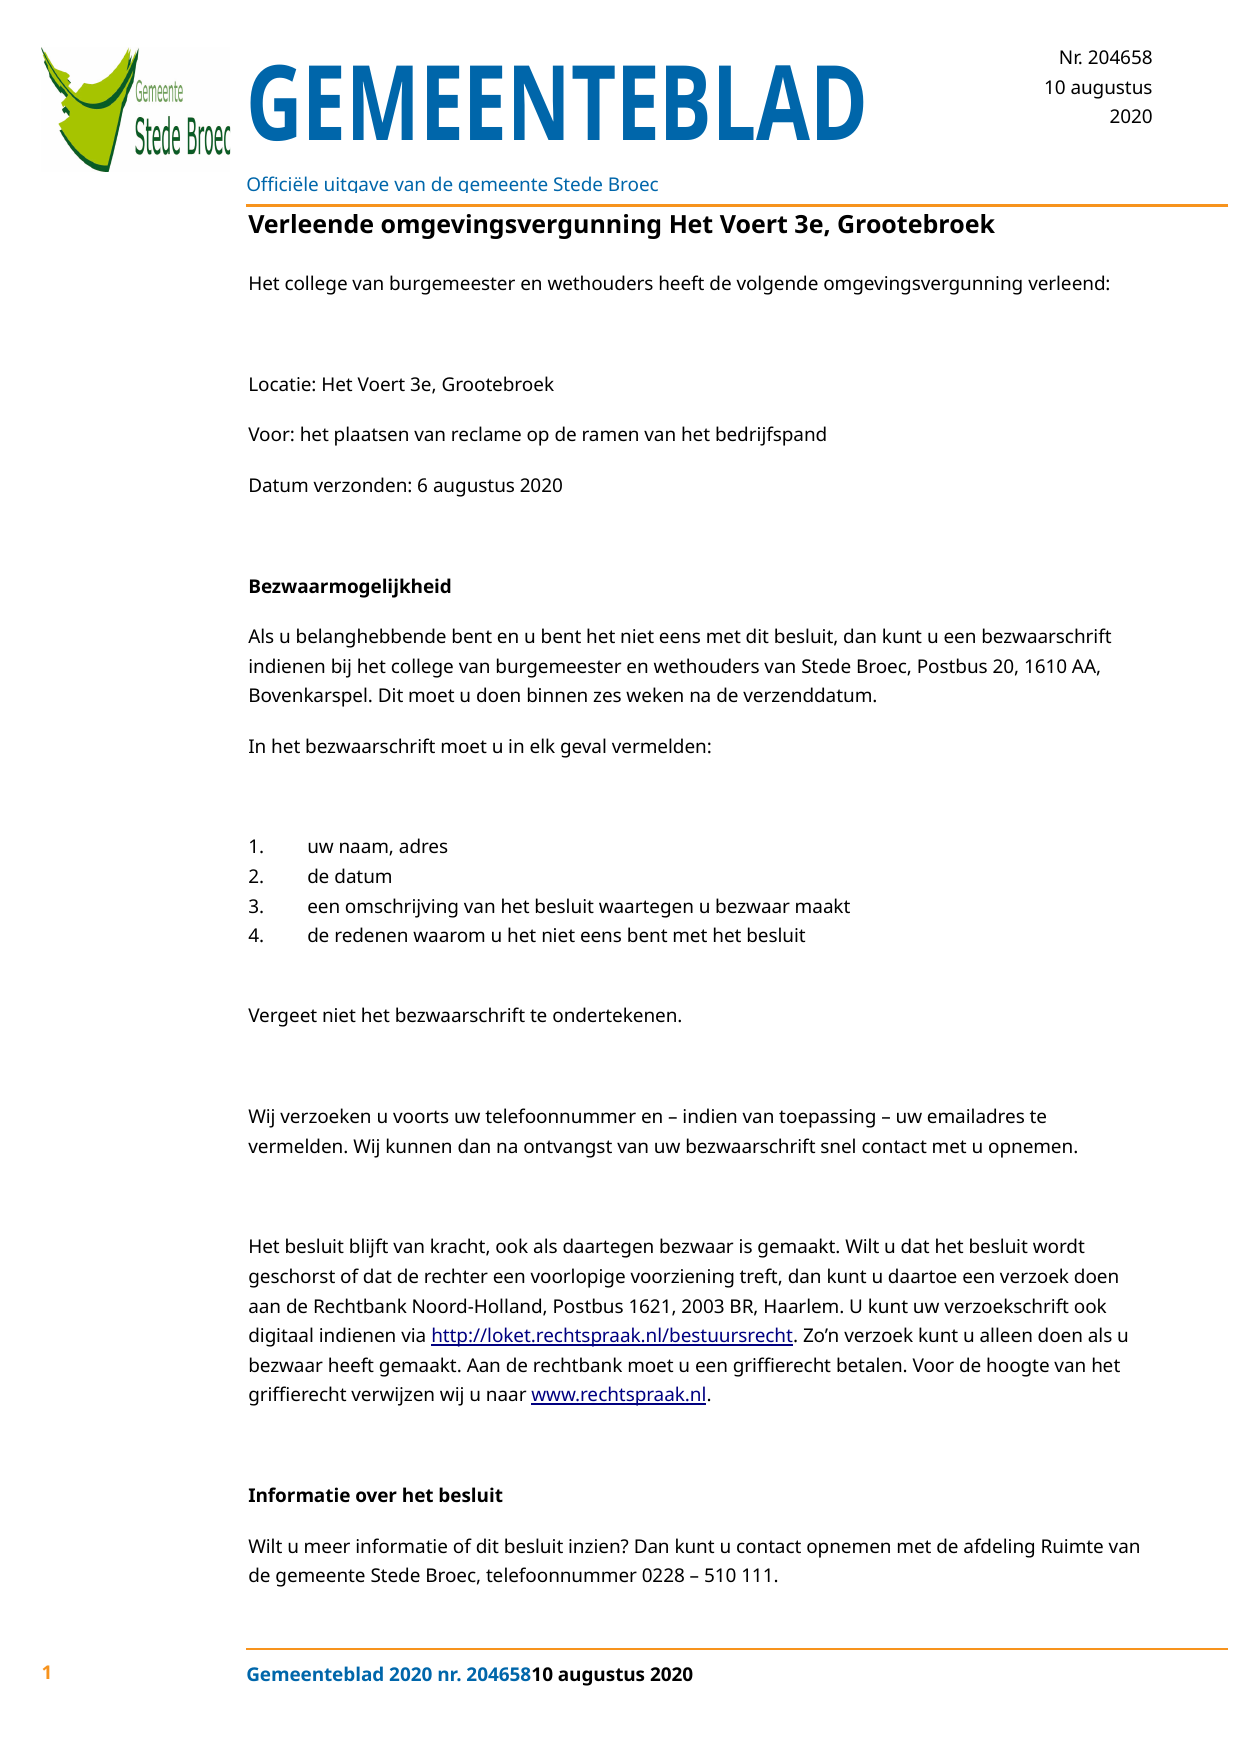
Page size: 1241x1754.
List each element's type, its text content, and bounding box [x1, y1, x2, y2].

text Vergeet niet het bezwaarschrift te ondertekenen. [248, 1002, 1152, 1028]
text Wilt u meer informatie of dit besluit inzien? Dan kunt u contact opnemen met de afdeling Ruimte van de gemeente Stede Broec, telefoonnummer 0228 – 510 111. [248, 1533, 1152, 1588]
text Het college van burgemeester en wethouders heeft de volgende omgevingsvergunning verleend: [248, 270, 1152, 296]
text Het besluit blijft van kracht, ook als daartegen bezwaar is gemaakt. Wilt u dat het besluit wordt geschorst of dat de rechter een voorlopige voorziening treft, dan kunt u daartoe een verzoek doen aan de Rechtbank Noord-Holland, Postbus 1621, 2003 BR, Haarlem. U kunt uw verzoekschrift ook digitaal indienen via http://loket.rechtspraak.nl/bestuursrecht. Zo’n verzoek kunt u alleen doen als u bezwaar heeft gemaakt. Aan de rechtbank moet u een griffierecht betalen. Voor de hoogte van het griffierecht verwijzen wij u naar www.rechtspraak.nl. [248, 1234, 1152, 1407]
picture [41, 47, 231, 172]
text In het bezwaarschrift moet u in elk geval vermelden: [248, 733, 1152, 758]
text Locatie: Het Voert 3e, Grootebroek [248, 371, 1152, 397]
list uw naam, adres [248, 834, 1152, 859]
text Datum verzonden: 6 augustus 2020 [248, 472, 1152, 498]
text Als u belanghebbende bent en u bent het niet eens met dit besluit, dan kunt u een bezwaarschrift indienen bij het college van burgemeester en wethouders van Stede Broec, Postbus 20, 1610 AA, Bovenkarspel. Dit moet u doen binnen zes weken na de verzenddatum. [248, 623, 1152, 708]
list de datum [248, 863, 1152, 889]
list een omschrijving van het besluit waartegen u bezwaar maakt [248, 893, 1152, 918]
text Voor: het plaatsen van reclame op de ramen van het bedrijfspand [248, 422, 1152, 447]
text Bezwaarmogelijkheid [248, 573, 1152, 598]
list de redenen waarom u het niet eens bent met het besluit [248, 922, 1152, 948]
text Informatie over het besluit [248, 1482, 1152, 1508]
text Verleende omgevingsvergunning Het Voert 3e, Grootebroek [248, 207, 1152, 241]
text Wij verzoeken u voorts uw telefoonnummer en – indien van toepassing – uw emailadres te vermelden. Wij kunnen dan na ontvangst van uw bezwaarschrift snel contact met u opnemen. [248, 1103, 1152, 1158]
